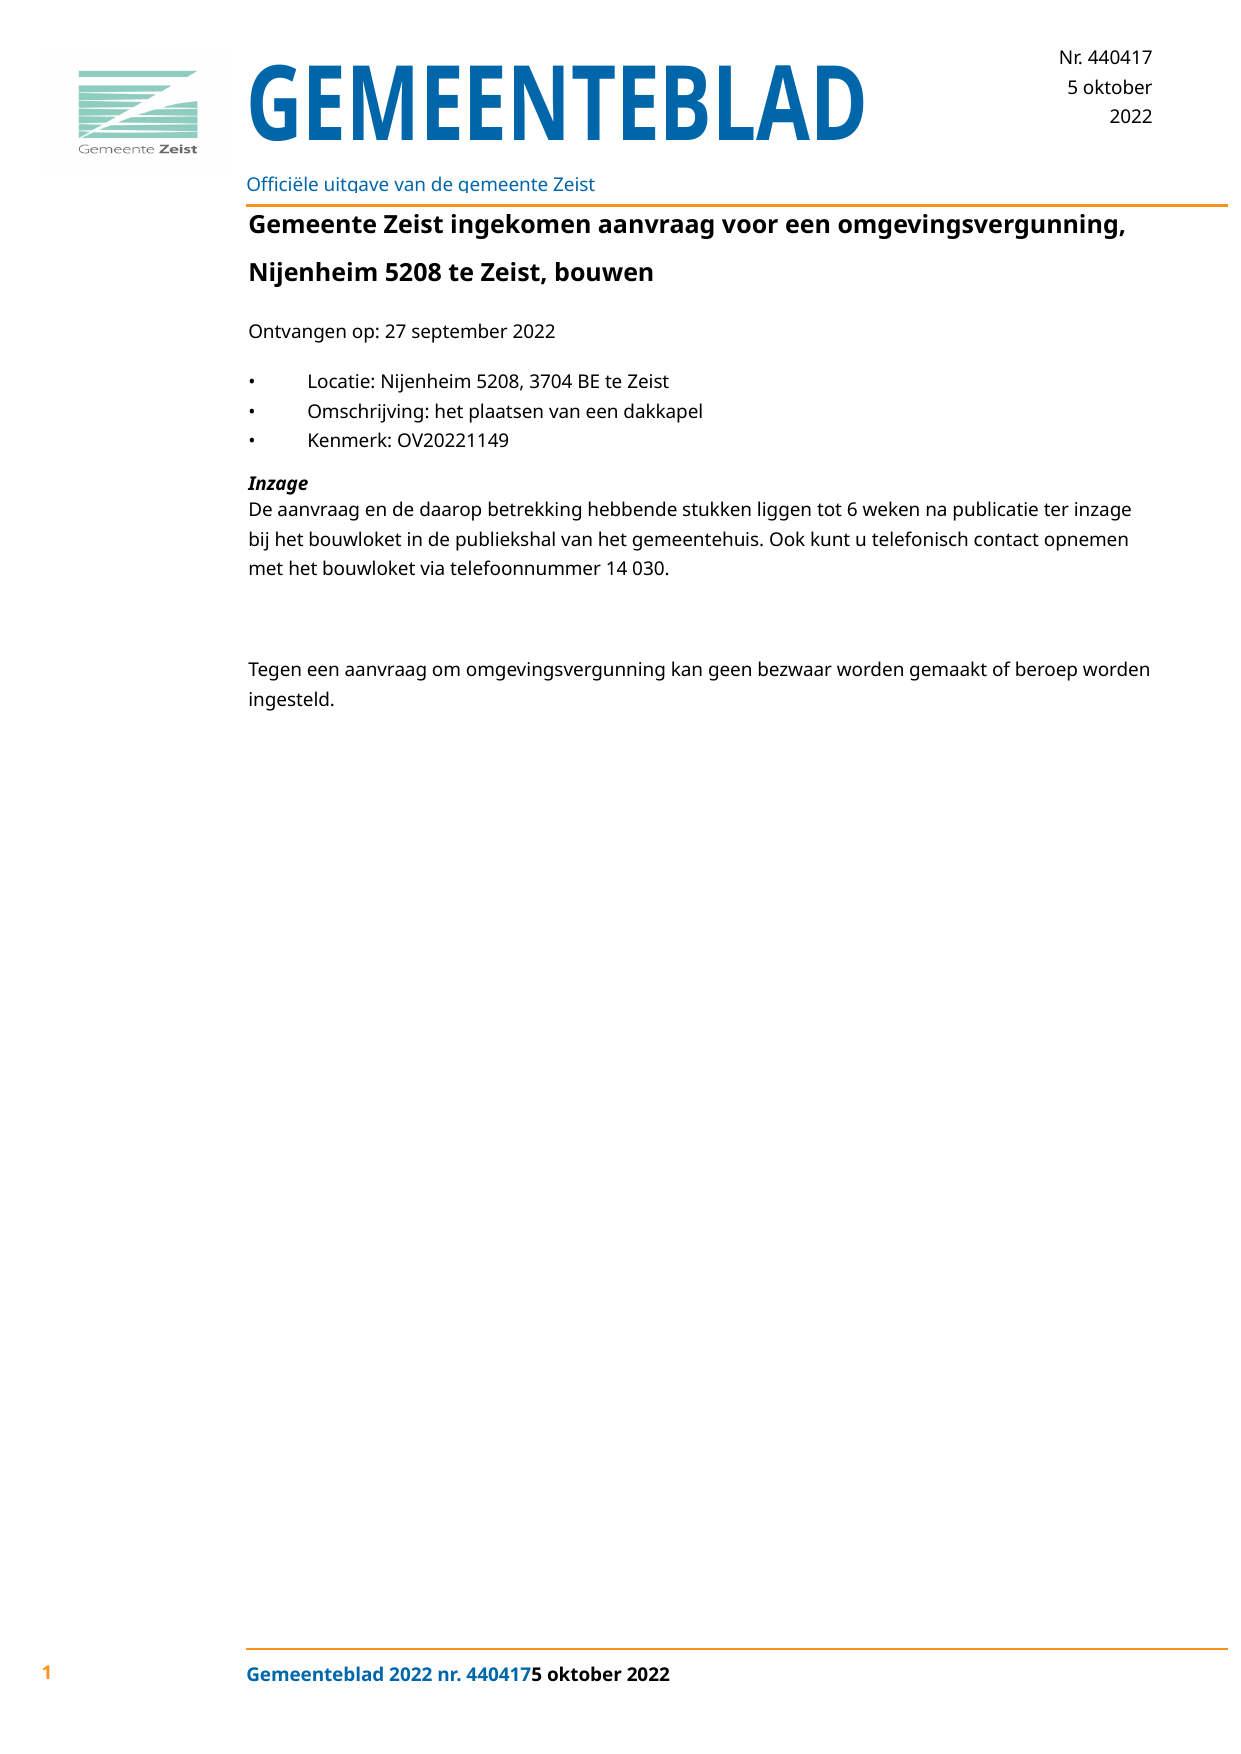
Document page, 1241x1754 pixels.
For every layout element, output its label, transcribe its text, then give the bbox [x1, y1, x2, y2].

text Gemeente Zeist ingekomen aanvraag voor een omgevingsvergunning, Nijenheim 5208 te Zeist, bouwen [248, 207, 1152, 288]
list Locatie: Nijenheim 5208, 3704 BE te Zeist [248, 368, 1152, 394]
text Ontvangen op: 27 september 2022 [248, 318, 1152, 344]
text Tegen een aanvraag om omgevingsvergunning kan geen bezwaar worden gemaakt of beroep worden ingesteld. [248, 656, 1152, 712]
text Inzage [248, 471, 1152, 496]
picture [41, 47, 231, 172]
list Omschrijving: het plaatsen van een dakkapel [248, 398, 1152, 424]
text De aanvraag en de daarop betrekking hebbende stukken liggen tot 6 weken na publicatie ter inzage bij het bouwloket in de publiekshal van het gemeentehuis. Ook kunt u telefonisch contact opnemen met het bouwloket via telefoonnummer 14 030. [248, 496, 1152, 581]
list Kenmerk: OV20221149 [248, 427, 1152, 453]
